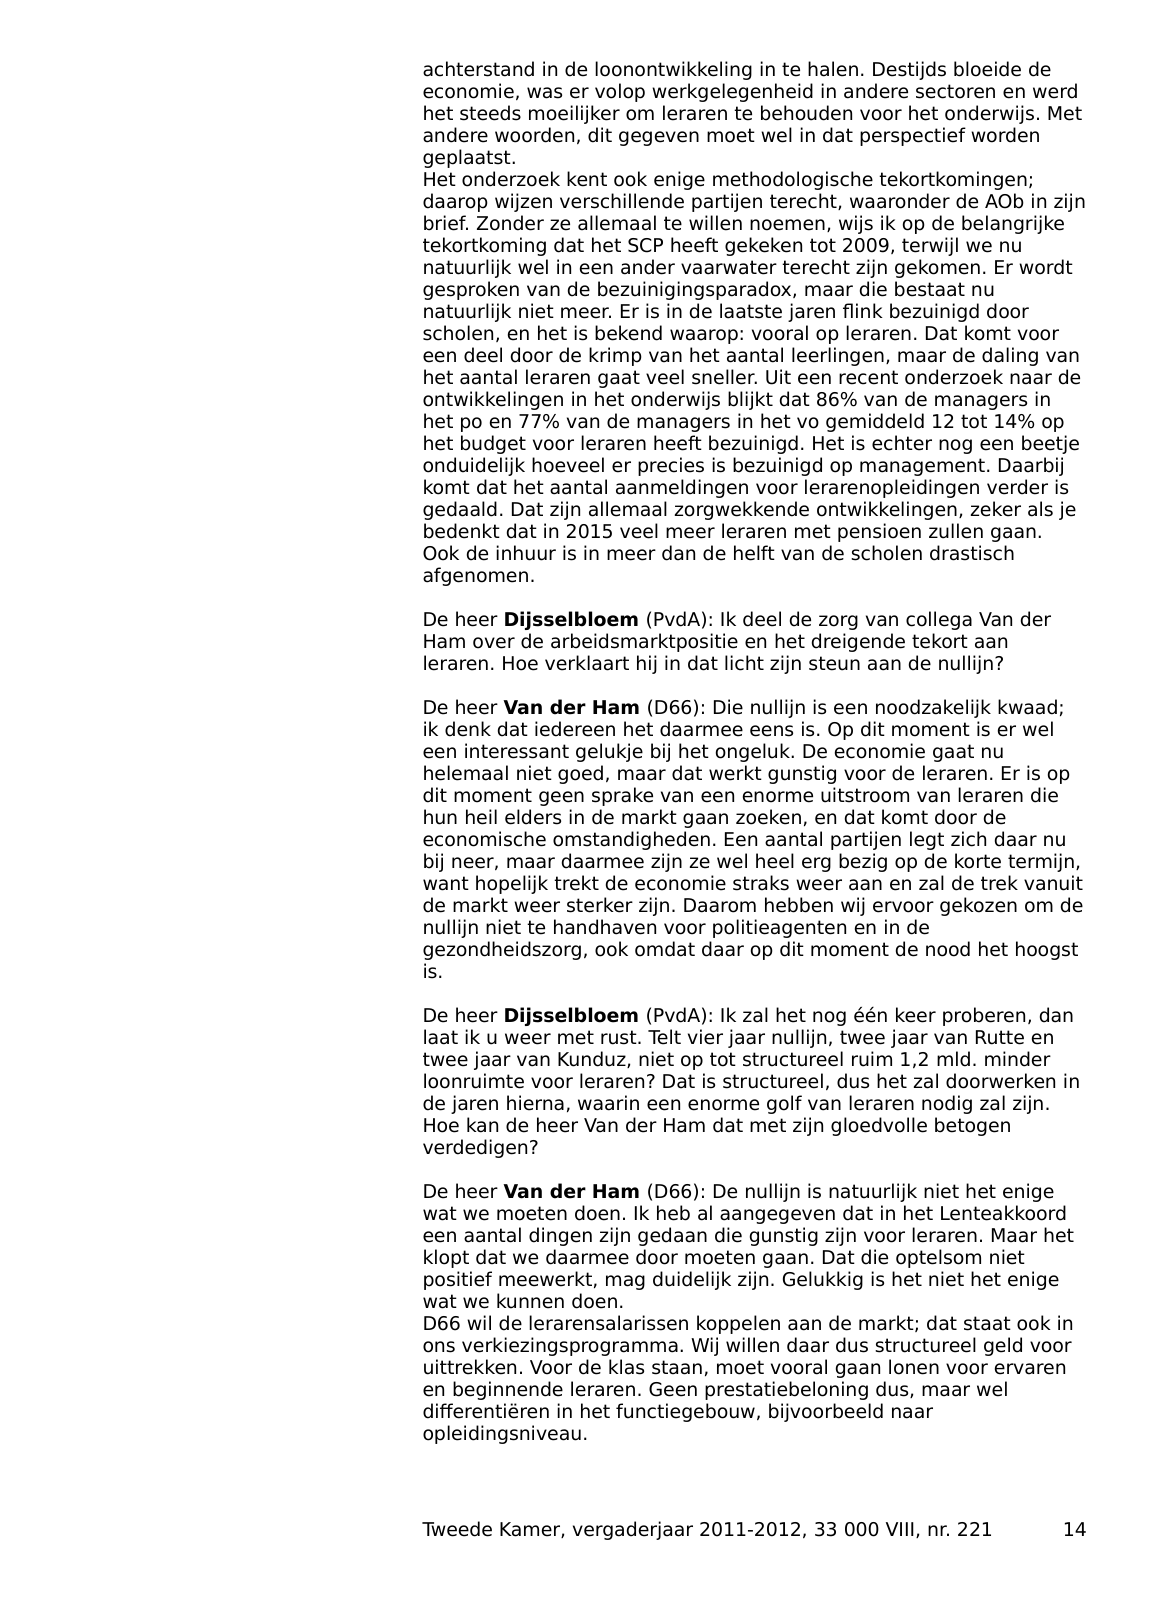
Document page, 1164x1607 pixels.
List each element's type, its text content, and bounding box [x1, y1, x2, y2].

text De heer Dijsselbloem (PvdA): Ik zal het nog één keer proberen, dan laat ik u weer met rust. Telt vier jaar nullijn, twee jaar van Rutte en twee jaar van Kunduz, niet op tot structureel ruim 1,2 mld. minder loonruimte voor leraren? Dat is structureel, dus het zal doorwerken in de jaren hierna, waarin een enorme golf van leraren nodig zal zijn. Hoe kan de heer Van der Ham dat met zijn gloedvolle betogen verdedigen? [422, 1005, 1087, 1159]
text De heer Van der Ham (D66): De nullijn is natuurlijk niet het enige wat we moeten doen. Ik heb al aangegeven dat in het Lenteakkoord een aantal dingen zijn gedaan die gunstig zijn voor leraren. Maar het klopt dat we daarmee door moeten gaan. Dat die optelsom niet positief meewerkt, mag duidelijk zijn. Gelukkig is het niet het enige wat we kunnen doen. [422, 1181, 1087, 1313]
text De heer Dijsselbloem (PvdA): Ik deel de zorg van collega Van der Ham over de arbeidsmarktpositie en het dreigende tekort aan leraren. Hoe verklaart hij in dat licht zijn steun aan de nullijn? [422, 609, 1087, 675]
text achterstand in de loonontwikkeling in te halen. Destijds bloeide de economie, was er volop werkgelegenheid in andere sectoren en werd het steeds moeilijker om leraren te behouden voor het onderwijs. Met andere woorden, dit gegeven moet wel in dat perspectief worden geplaatst. [422, 59, 1087, 169]
text D66 wil de lerarensalarissen koppelen aan de markt; dat staat ook in ons verkiezingsprogramma. Wij willen daar dus structureel geld voor uittrekken. Voor de klas staan, moet vooral gaan lonen voor ervaren en beginnende leraren. Geen prestatiebeloning dus, maar wel differentiëren in het functiegebouw, bijvoorbeeld naar opleidingsniveau. [422, 1313, 1087, 1444]
text De heer Van der Ham (D66): Die nullijn is een noodzakelijk kwaad; ik denk dat iedereen het daarmee eens is. Op dit moment is er wel een interessant gelukje bij het ongeluk. De economie gaat nu helemaal niet goed, maar dat werkt gunstig voor de leraren. Er is op dit moment geen sprake van een enorme uitstroom van leraren die hun heil elders in de markt gaan zoeken, en dat komt door de economische omstandigheden. Een aantal partijen legt zich daar nu bij neer, maar daarmee zijn ze wel heel erg bezig op de korte termijn, want hopelijk trekt de economie straks weer aan en zal de trek vanuit de markt weer sterker zijn. Daarom hebben wij ervoor gekozen om de nullijn niet te handhaven voor politieagenten en in de gezondheidszorg, ook omdat daar op dit moment de nood het hoogst is. [422, 697, 1087, 983]
text Het onderzoek kent ook enige methodologische tekortkomingen; daarop wijzen verschillende partijen terecht, waaronder de AOb in zijn brief. Zonder ze allemaal te willen noemen, wijs ik op de belangrijke tekortkoming dat het SCP heeft gekeken tot 2009, terwijl we nu natuurlijk wel in een ander vaarwater terecht zijn gekomen. Er wordt gesproken van de bezuinigingsparadox, maar die bestaat nu natuurlijk niet meer. Er is in de laatste jaren flink bezuinigd door scholen, en het is bekend waarop: vooral op leraren. Dat komt voor een deel door de krimp van het aantal leerlingen, maar de daling van het aantal leraren gaat veel sneller. Uit een recent onderzoek naar de ontwikkelingen in het onderwijs blijkt dat 86% van de managers in het po en 77% van de managers in het vo gemiddeld 12 tot 14% op het budget voor leraren heeft bezuinigd. Het is echter nog een beetje onduidelijk hoeveel er precies is bezuinigd op management. Daarbij komt dat het aantal aanmeldingen voor lerarenopleidingen verder is gedaald. Dat zijn allemaal zorgwekkende ontwikkelingen, zeker als je bedenkt dat in 2015 veel meer leraren met pensioen zullen gaan. Ook de inhuur is in meer dan de helft van de scholen drastisch afgenomen. [422, 169, 1087, 587]
